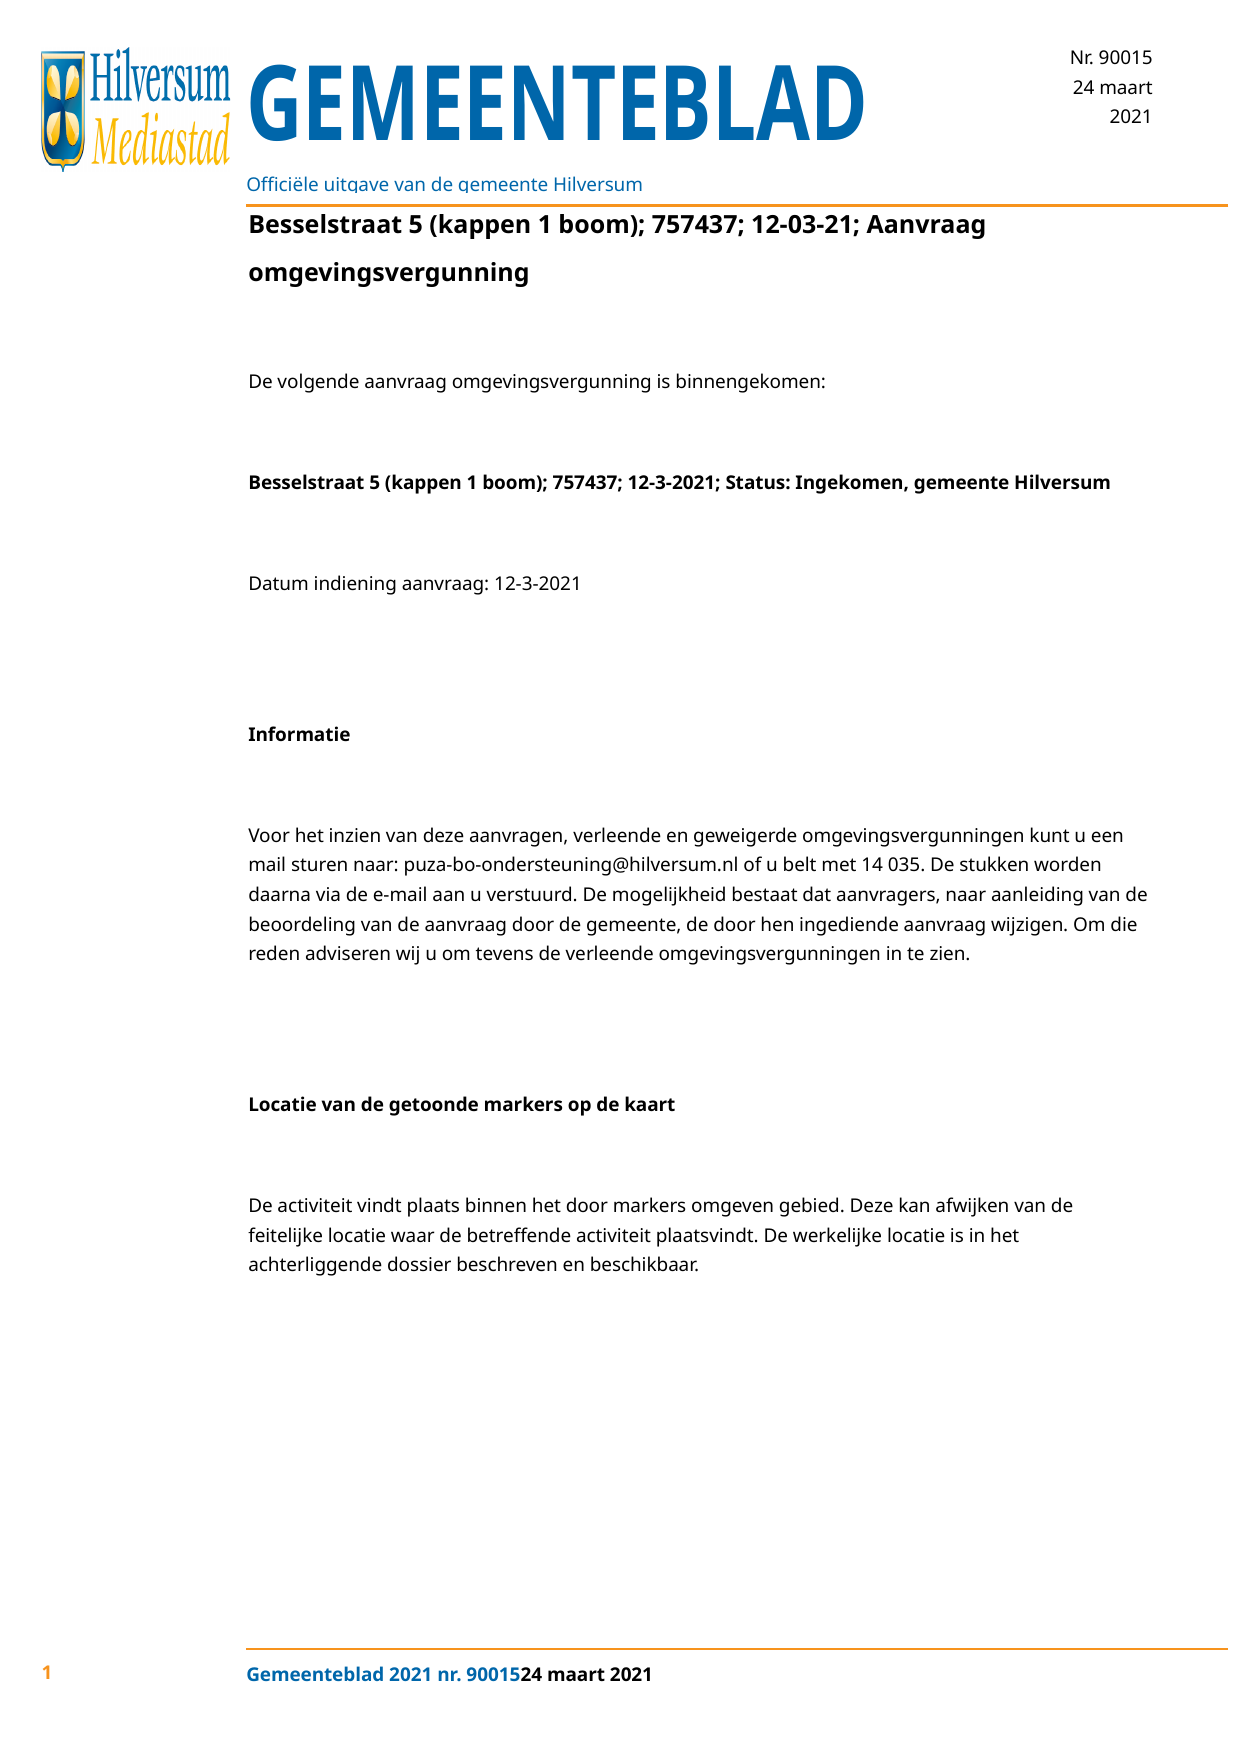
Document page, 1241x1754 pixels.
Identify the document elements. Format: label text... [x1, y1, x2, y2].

text Informatie [248, 721, 1152, 747]
text Datum indiening aanvraag: 12-3-2021 [248, 570, 1152, 596]
text De volgende aanvraag omgevingsvergunning is binnengekomen: [248, 368, 1152, 394]
text Voor het inzien van deze aanvragen, verleende en geweigerde omgevingsvergunningen kunt u een mail sturen naar: puza-bo-ondersteuning@hilversum.nl of u belt met 14 035. De stukken worden daarna via de e-mail aan u verstuurd. De mogelijkheid bestaat dat aanvragers, naar aanleiding van de beoordeling van de aanvraag door de gemeente, de door hen ingediende aanvraag wijzigen. Om die reden adviseren wij u om tevens de verleende omgevingsvergunningen in te zien. [248, 822, 1152, 966]
text Locatie van de getoonde markers op de kaart [248, 1092, 1152, 1117]
text De activiteit vindt plaats binnen het door markers omgeven gebied. Deze kan afwijken van de feitelijke locatie waar de betreffende activiteit plaatsvindt. De werkelijke locatie is in het achterliggende dossier beschreven en beschikbaar. [248, 1192, 1152, 1277]
picture [41, 47, 231, 172]
text Besselstraat 5 (kappen 1 boom); 757437; 12-03-21; Aanvraag omgevingsvergunning [248, 207, 1152, 288]
text Besselstraat 5 (kappen 1 boom); 757437; 12-3-2021; Status: Ingekomen, gemeente Hilversum [248, 469, 1152, 495]
